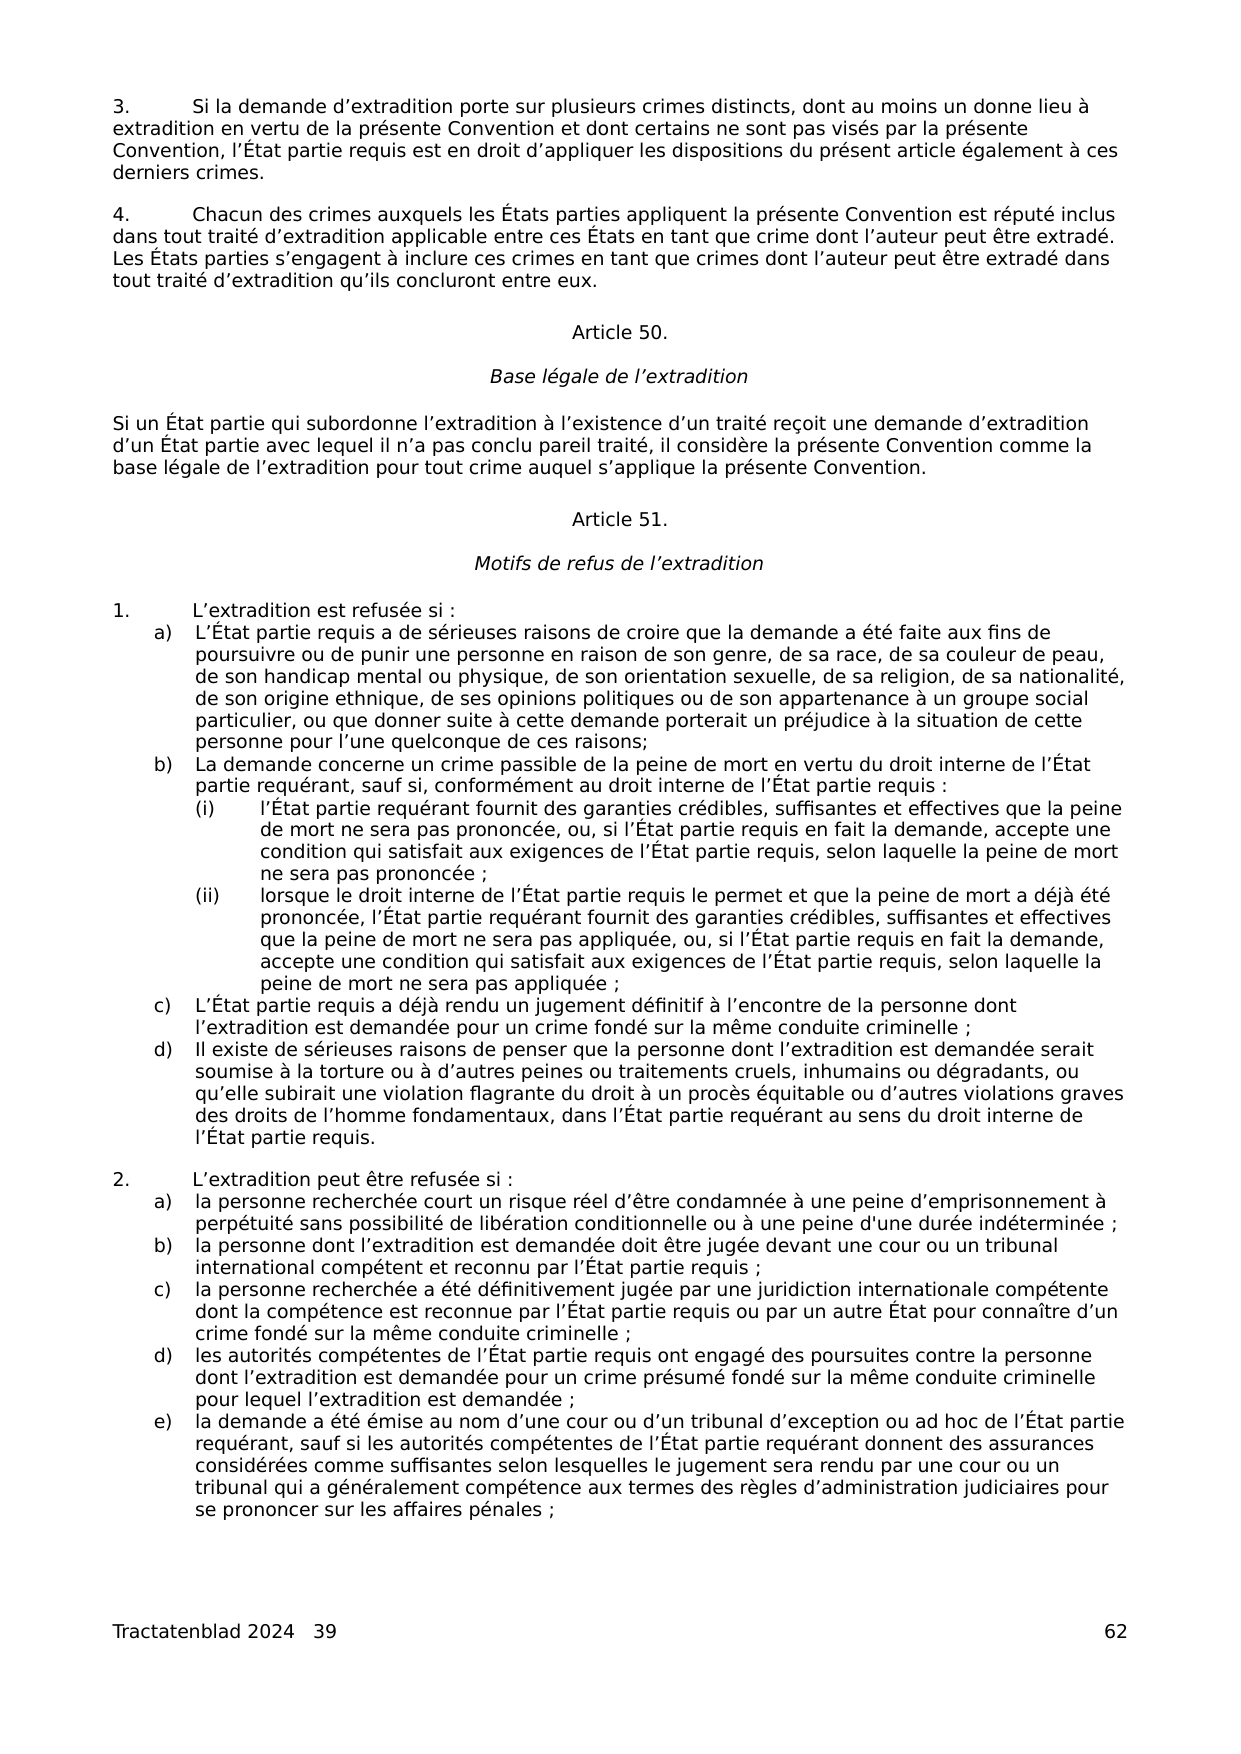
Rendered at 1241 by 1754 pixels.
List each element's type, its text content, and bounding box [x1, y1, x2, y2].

text 4. Chacun des crimes auxquels les États parties appliquent la présente Convention est réputé inclus dans tout traité d’extradition applicable entre ces États en tant que crime dont l’auteur peut être extradé. Les États parties s’engagent à inclure ces crimes en tant que crimes dont l’auteur peut être extradé dans tout traité d’extradition qu’ils concluront entre eux. [112, 204, 1128, 292]
text (ii) lorsque le droit interne de l’État partie requis le permet et que la peine de mort a déjà été prononcée, l’État partie requérant fournit des garanties crédibles, suffisantes et effectives que la peine de mort ne sera pas appliquée, ou, si l’État partie requis en fait la demande, accepte une condition qui satisfait aux exigences de l’État partie requis, selon laquelle la peine de mort ne sera pas appliquée ; [195, 885, 1128, 995]
text (i) l’État partie requérant fournit des garanties crédibles, suffisantes et effectives que la peine de mort ne sera pas prononcée, ou, si l’État partie requis en fait la demande, accepte une condition qui satisfait aux exigences de l’État partie requis, selon laquelle la peine de mort ne sera pas prononcée ; [195, 797, 1128, 885]
text d) les autorités compétentes de l’État partie requis ont engagé des poursuites contre la personne dont l’extradition est demandée pour un crime présumé fondé sur la même conduite criminelle pour lequel l’extradition est demandée ; [153, 1345, 1128, 1411]
text c) L’État partie requis a déjà rendu un jugement définitif à l’encontre de la personne dont l’extradition est demandée pour un crime fondé sur la même conduite criminelle ; [153, 995, 1128, 1039]
text 2. L’extradition peut être refusée si : [112, 1169, 1128, 1191]
text c) la personne recherchée a été définitivement jugée par une juridiction internationale compétente dont la compétence est reconnue par l’État partie requis ou par un autre État pour connaître d’un crime fondé sur la même conduite criminelle ; [153, 1279, 1128, 1345]
text Si un État partie qui subordonne l’extradition à l’existence d’un traité reçoit une demande d’extradition d’un État partie avec lequel il n’a pas conclu pareil traité, il considère la présente Convention comme la base légale de l’extradition pour tout crime auquel s’applique la présente Convention. [112, 413, 1128, 479]
text 3. Si la demande d’extradition porte sur plusieurs crimes distincts, dont au moins un donne lieu à extradition en vertu de la présente Convention et dont certains ne sont pas visés par la présente Convention, l’État partie requis est en droit d’appliquer les dispositions du présent article également à ces derniers crimes. [112, 96, 1128, 184]
subtitle Article 51. Motifs de refus de l’extradition [112, 509, 1128, 574]
text d) Il existe de sérieuses raisons de penser que la personne dont l’extradition est demandée serait soumise à la torture ou à d’autres peines ou traitements cruels, inhumains ou dégradants, ou qu’elle subirait une violation flagrante du droit à un procès équitable ou d’autres violations graves des droits de l’homme fondamentaux, dans l’État partie requérant au sens du droit interne de l’État partie requis. [153, 1039, 1128, 1149]
text e) la demande a été émise au nom d’une cour ou d’un tribunal d’exception ou ad hoc de l’État partie requérant, sauf si les autorités compétentes de l’État partie requérant donnent des assurances considérées comme suffisantes selon lesquelles le jugement sera rendu par une cour ou un tribunal qui a généralement compétence aux termes des règles d’administration judiciaires pour se prononcer sur les affaires pénales ; [153, 1411, 1128, 1521]
text b) La demande concerne un crime passible de la peine de mort en vertu du droit interne de l’État partie requérant, sauf si, conformément au droit interne de l’État partie requis : [153, 753, 1128, 797]
subtitle Article 50. Base légale de l’extradition [112, 322, 1128, 388]
text a) L’État partie requis a de sérieuses raisons de croire que la demande a été faite aux fins de poursuivre ou de punir une personne en raison de son genre, de sa race, de sa couleur de peau, de son handicap mental ou physique, de son orientation sexuelle, de sa religion, de sa nationalité, de son origine ethnique, de ses opinions politiques ou de son appartenance à un groupe social particulier, ou que donner suite à cette demande porterait un préjudice à la situation de cette personne pour l’une quelconque de ces raisons; [153, 622, 1128, 753]
text b) la personne dont l’extradition est demandée doit être jugée devant une cour ou un tribunal international compétent et reconnu par l’État partie requis ; [153, 1235, 1128, 1279]
text a) la personne recherchée court un risque réel d’être condamnée à une peine d’emprisonnement à perpétuité sans possibilité de libération conditionnelle ou à une peine d'une durée indéterminée ; [153, 1191, 1128, 1235]
text 1. L’extradition est refusée si : [112, 599, 1128, 622]
